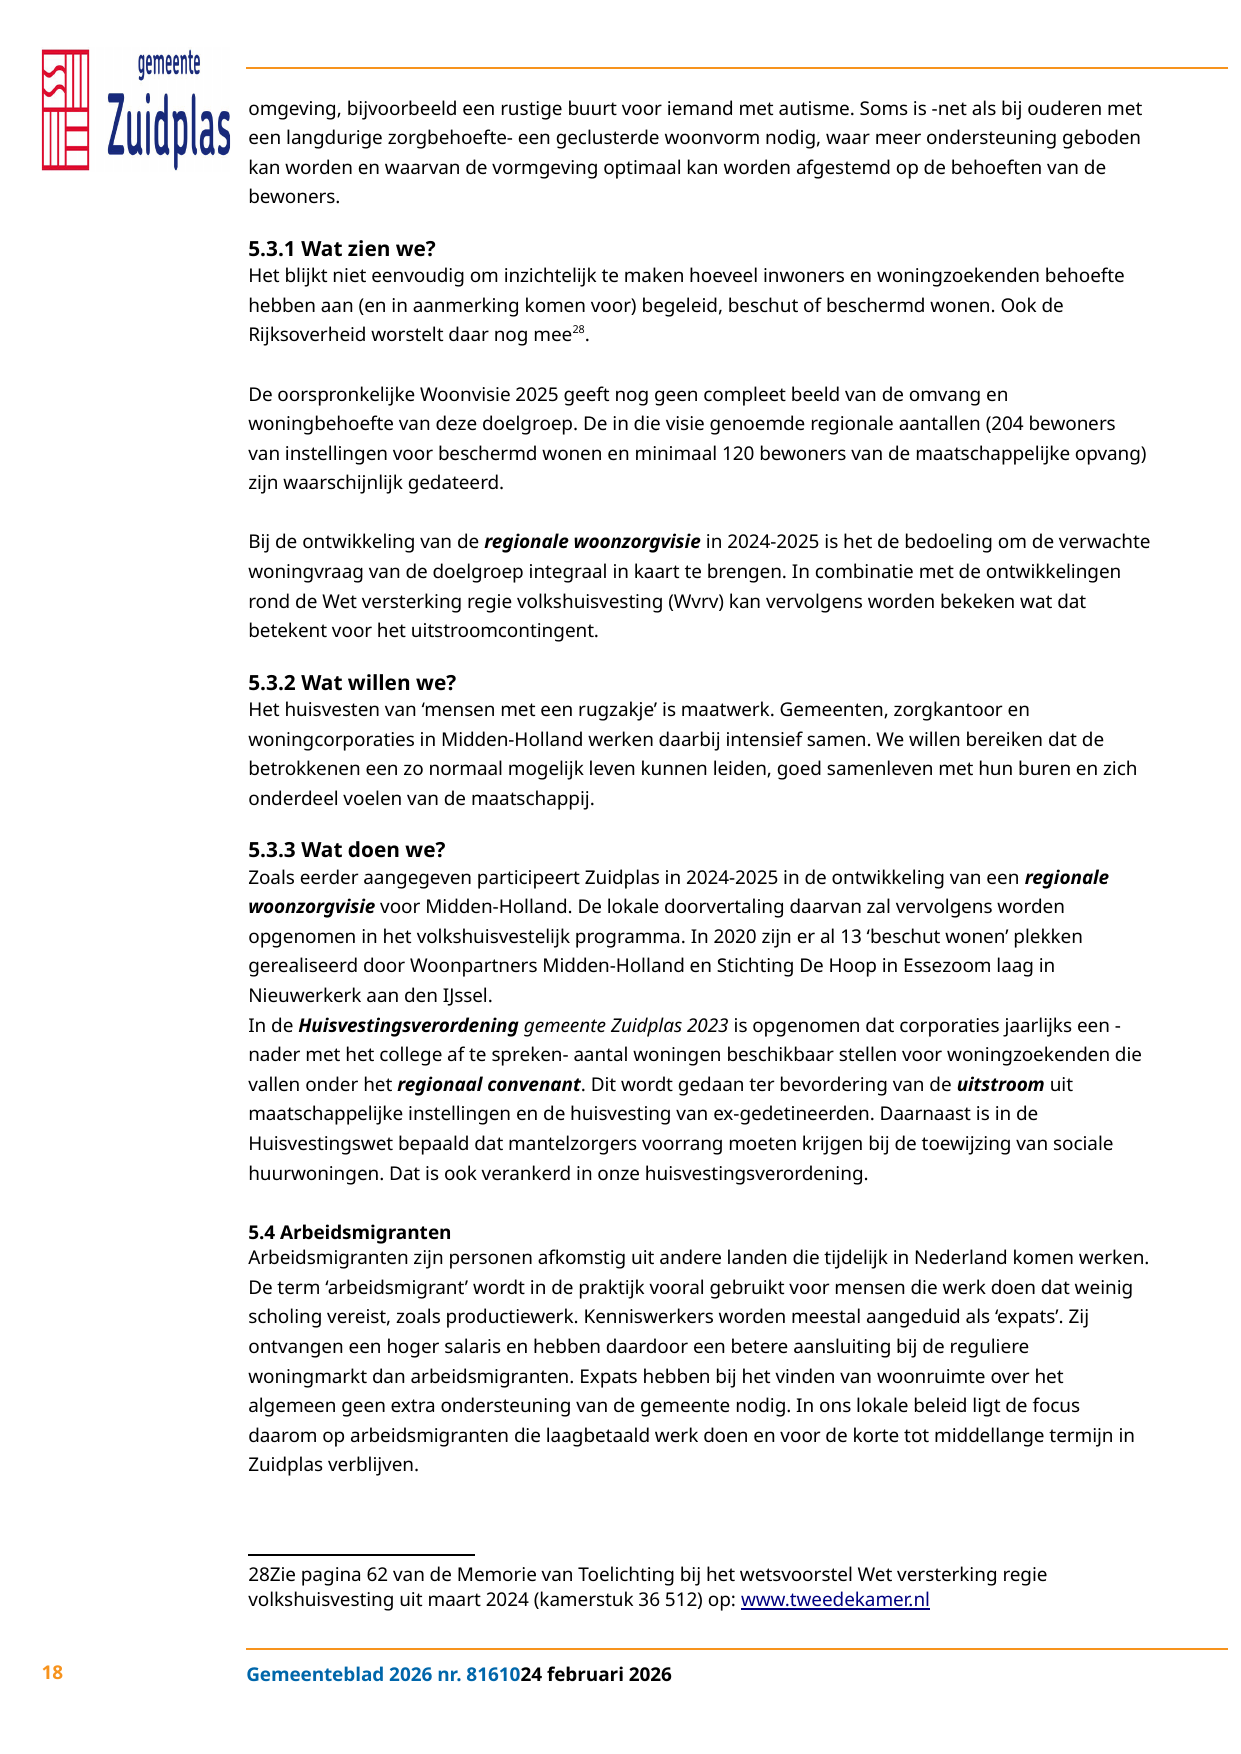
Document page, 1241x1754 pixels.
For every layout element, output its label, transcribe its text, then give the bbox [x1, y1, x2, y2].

text omgeving, bijvoorbeeld een rustige buurt voor iemand met autisme. Soms is -net als bij ouderen met een langdurige zorgbehoefte- een geclusterde woonvorm nodig, waar meer ondersteuning geboden kan worden en waarvan de vormgeving optimaal kan worden afgestemd op de behoeften van de bewoners. [248, 95, 1152, 209]
text In de Huisvestingsverordening gemeente Zuidplas 2023 is opgenomen dat corporaties jaarlijks een -nader met het college af te spreken- aantal woningen beschikbaar stellen voor woningzoekenden die vallen onder het regionaal convenant. Dit wordt gedaan ter bevordering van de uitstroom uit maatschappelijke instellingen en de huisvesting van ex-gedetineerden. Daarnaast is in de Huisvestingswet bepaald dat mantelzorgers voorrang moeten krijgen bij de toewijzing van sociale huurwoningen. Dat is ook verankerd in onze huisvestingsverordening. [248, 1012, 1152, 1185]
text De oorspronkelijke Woonvisie 2025 geeft nog geen compleet beeld van de omvang en woningbehoefte van deze doelgroep. De in die visie genoemde regionale aantallen (204 bewoners van instellingen voor beschermd wonen en minimaal 120 bewoners van de maatschappelijke opvang) zijn waarschijnlijk gedateerd. [248, 381, 1152, 495]
text Het blijkt niet eenvoudig om inzichtelijk te maken hoeveel inwoners en woningzoekenden behoefte hebben aan (en in aanmerking komen voor) begeleid, beschut of beschermd wonen. Ook de Rijksoverheid worstelt daar nog mee. [248, 262, 1152, 347]
text Zie pagina 62 van de Memorie van Toelichting bij het wetsvoorstel Wet versterking regie volkshuisvesting uit maart 2024 (kamerstuk 36 512) op: www.tweedekamer.nl [248, 1561, 1152, 1612]
text Arbeidsmigranten zijn personen afkomstig uit andere landen die tijdelijk in Nederland komen werken. De term ‘arbeidsmigrant’ wordt in de praktijk vooral gebruikt voor mensen die werk doen dat weinig scholing vereist, zoals productiewerk. Kenniswerkers worden meestal aangeduid als ‘expats’. Zij ontvangen een hoger salaris en hebben daardoor een betere aansluiting bij de reguliere woningmarkt dan arbeidsmigranten. Expats hebben bij het vinden van woonruimte over het algemeen geen extra ondersteuning van de gemeente nodig. In ons lokale beleid ligt de focus daarom op arbeidsmigranten die laagbetaald werk doen en voor de korte tot middellange termijn in Zuidplas verblijven. [248, 1244, 1152, 1477]
text 5.3.2 Wat willen we? [248, 668, 1152, 696]
text 5.4 Arbeidsmigranten [248, 1219, 1152, 1244]
picture [41, 47, 231, 172]
text 5.3.1 Wat zien we? [248, 234, 1152, 262]
text Zoals eerder aangegeven participeert Zuidplas in 2024-2025 in de ontwikkeling van een regionale woonzorgvisie voor Midden-Holland. De lokale doorvertaling daarvan zal vervolgens worden opgenomen in het volkshuisvestelijk programma. In 2020 zijn er al 13 ‘beschut wonen’ plekken gerealiseerd door Woonpartners Midden-Holland en Stichting De Hoop in Essezoom laag in Nieuwerkerk aan den IJssel. [248, 864, 1152, 1008]
text Het huisvesten van ‘mensen met een rugzakje’ is maatwerk. Gemeenten, zorgkantoor en woningcorporaties in Midden-Holland werken daarbij intensief samen. We willen bereiken dat de betrokkenen een zo normaal mogelijk leven kunnen leiden, goed samenleven met hun buren en zich onderdeel voelen van de maatschappij. [248, 696, 1152, 811]
text 5.3.3 Wat doen we? [248, 835, 1152, 864]
text Bij de ontwikkeling van de regionale woonzorgvisie in 2024-2025 is het de bedoeling om de verwachte woningvraag van de doelgroep integraal in kaart te brengen. In combinatie met de ontwikkelingen rond de Wet versterking regie volkshuisvesting (Wvrv) kan vervolgens worden bekeken wat dat betekent voor het uitstroomcontingent. [248, 529, 1152, 643]
